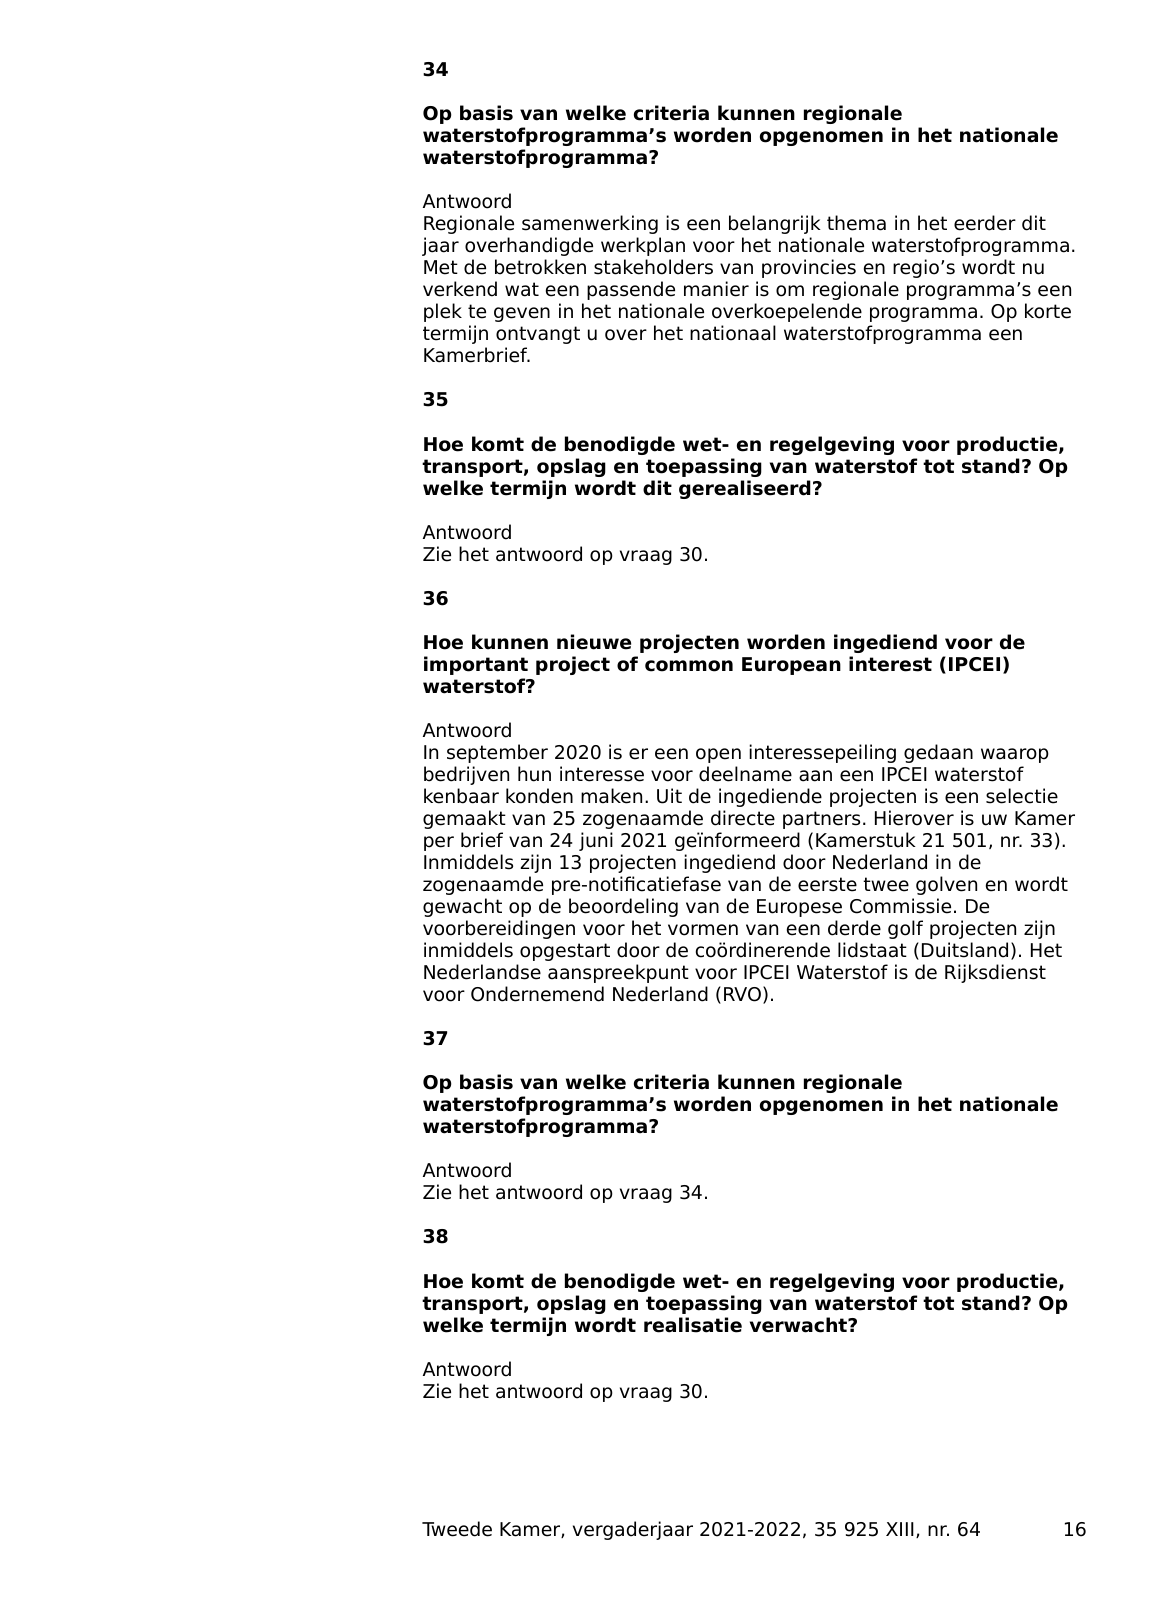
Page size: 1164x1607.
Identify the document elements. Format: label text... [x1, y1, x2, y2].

subtitle 38 [422, 1226, 1087, 1248]
subtitle 34 [422, 59, 1087, 81]
text Regionale samenwerking is een belangrijk thema in het eerder dit jaar overhandigde werkplan voor het nationale waterstofprogramma. Met de betrokken stakeholders van provincies en regio’s wordt nu verkend wat een passende manier is om regionale programma’s een plek te geven in het nationale overkoepelende programma. Op korte termijn ontvangt u over het nationaal waterstofprogramma een Kamerbrief. [422, 213, 1087, 367]
text Hoe kunnen nieuwe projecten worden ingediend voor de important project of common European interest (IPCEI) waterstof? [422, 632, 1087, 698]
text Antwoord [422, 191, 1087, 213]
text Zie het antwoord op vraag 30. [422, 1381, 1087, 1403]
subtitle 37 [422, 1028, 1087, 1050]
subtitle 35 [422, 389, 1087, 411]
text Hoe komt de benodigde wet- en regelgeving voor productie, transport, opslag en toepassing van waterstof tot stand? Op welke termijn wordt dit gerealiseerd? [422, 433, 1087, 499]
text Antwoord [422, 1160, 1087, 1182]
text Op basis van welke criteria kunnen regionale waterstofprogramma’s worden opgenomen in het nationale waterstofprogramma? [422, 1072, 1087, 1138]
text Zie het antwoord op vraag 30. [422, 544, 1087, 566]
text Op basis van welke criteria kunnen regionale waterstofprogramma’s worden opgenomen in het nationale waterstofprogramma? [422, 103, 1087, 169]
subtitle 36 [422, 588, 1087, 610]
text Zie het antwoord op vraag 34. [422, 1182, 1087, 1204]
text Hoe komt de benodigde wet- en regelgeving voor productie, transport, opslag en toepassing van waterstof tot stand? Op welke termijn wordt realisatie verwacht? [422, 1271, 1087, 1337]
text In september 2020 is er een open interessepeiling gedaan waarop bedrijven hun interesse voor deelname aan een IPCEI waterstof kenbaar konden maken. Uit de ingediende projecten is een selectie gemaakt van 25 zogenaamde directe partners. Hierover is uw Kamer per brief van 24 juni 2021 geïnformeerd (Kamerstuk 21 501, nr. 33). Inmiddels zijn 13 projecten ingediend door Nederland in de zogenaamde pre-notificatiefase van de eerste twee golven en wordt gewacht op de beoordeling van de Europese Commissie. De voorbereidingen voor het vormen van een derde golf projecten zijn inmiddels opgestart door de coördinerende lidstaat (Duitsland). Het Nederlandse aanspreekpunt voor IPCEI Waterstof is de Rijksdienst voor Ondernemend Nederland (RVO). [422, 742, 1087, 1006]
text Antwoord [422, 522, 1087, 544]
text Antwoord [422, 720, 1087, 742]
text Antwoord [422, 1359, 1087, 1381]
